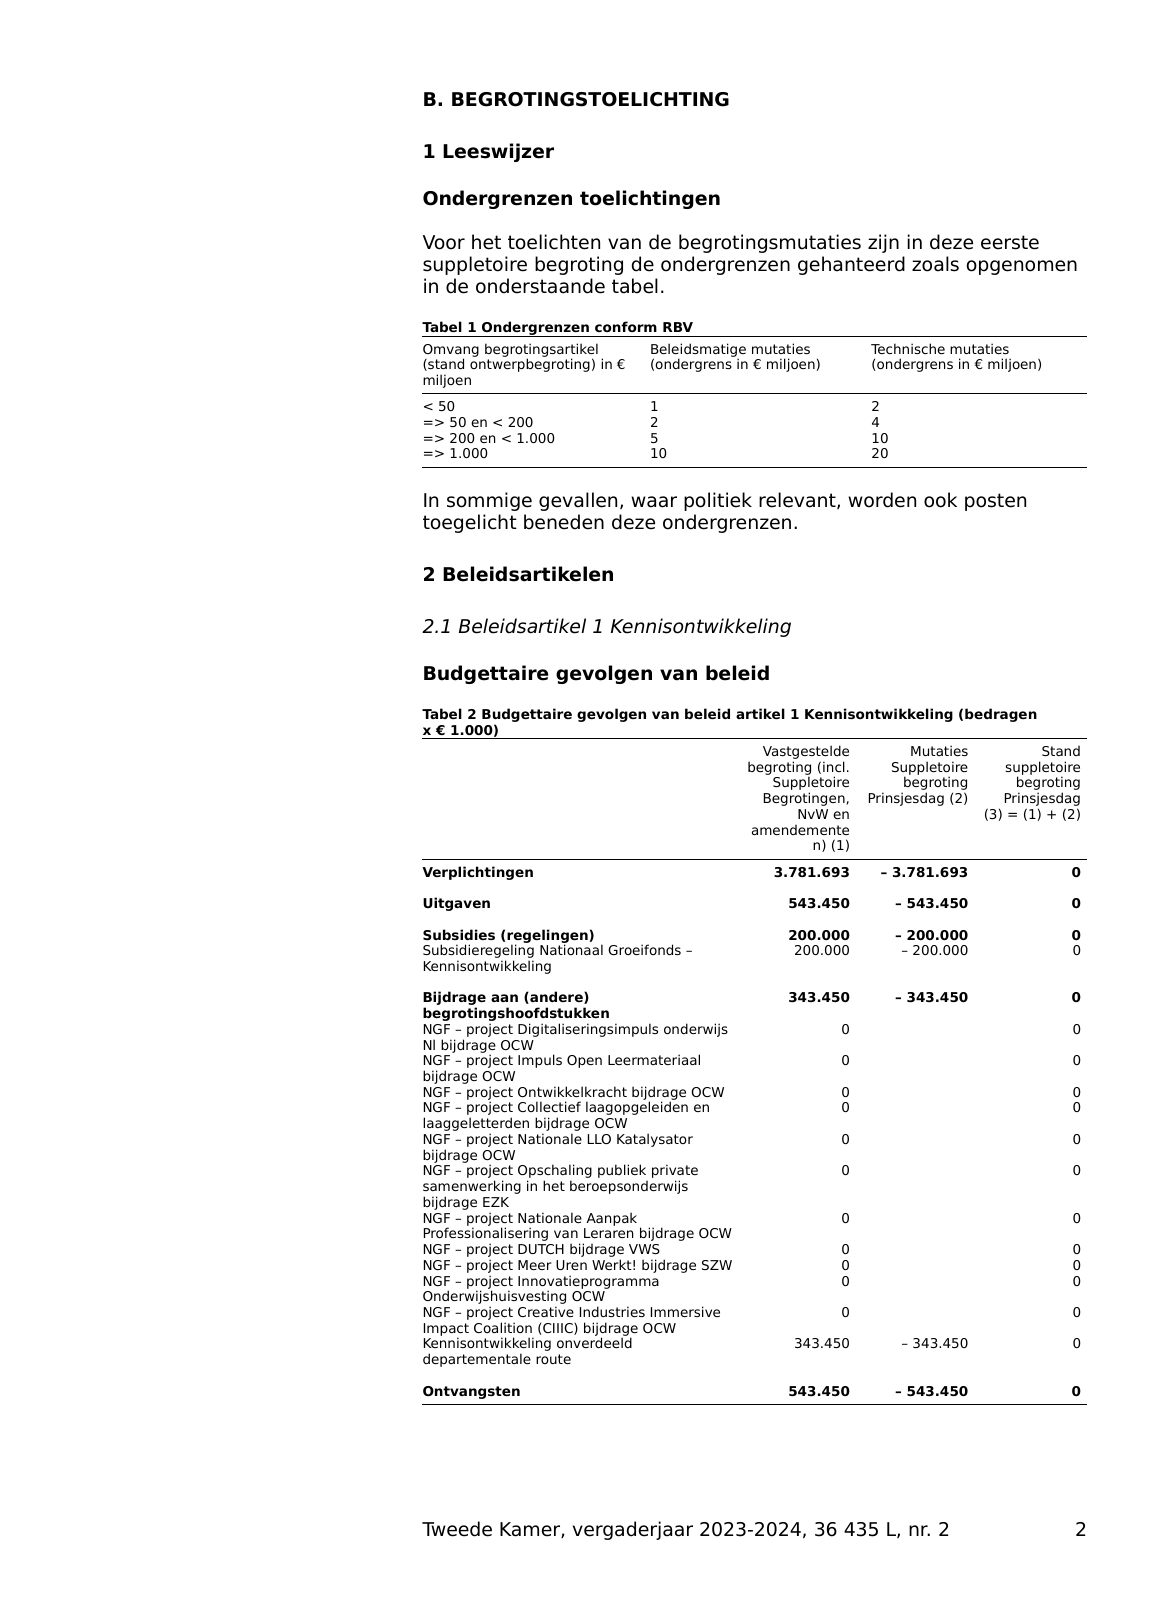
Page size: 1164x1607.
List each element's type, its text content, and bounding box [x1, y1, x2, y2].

table_cell Subsidies (regelingen) [422, 927, 737, 943]
table_cell [737, 912, 856, 927]
table_cell 0 [737, 1053, 856, 1084]
table_cell – 343.450 [856, 1336, 974, 1368]
table_cell NGF – project Innovatieprogramma Onderwijshuisvesting OCW [422, 1273, 737, 1305]
table_cell Kennisontwikkeling onverdeeld departementale route [422, 1336, 737, 1368]
table_cell [856, 1022, 974, 1053]
table_cell 0 [974, 927, 1087, 943]
table_cell 543.450 [737, 1384, 856, 1404]
table_cell 5 [644, 431, 865, 446]
table_cell 0 [737, 1085, 856, 1100]
table_cell 0 [974, 860, 1087, 880]
table_cell – 200.000 [856, 943, 974, 974]
table_cell [856, 880, 974, 896]
table_cell 10 [865, 431, 1087, 446]
table_cell [856, 1258, 974, 1273]
table_cell 2 [644, 415, 865, 431]
table_cell Ontvangsten [422, 1384, 737, 1404]
table_cell [974, 975, 1087, 990]
table_cell [856, 1100, 974, 1132]
table_cell 0 [737, 1273, 856, 1305]
table_cell 0 [737, 1258, 856, 1273]
table_cell [422, 739, 737, 859]
table_cell 0 [737, 1100, 856, 1132]
table_cell [737, 880, 856, 896]
table_cell 0 [974, 1053, 1087, 1084]
table_cell Omvang begrotingsartikel (stand ontwerpbegroting) in € miljoen [422, 337, 644, 393]
table_cell 0 [974, 1163, 1087, 1210]
table_cell – 343.450 [856, 990, 974, 1022]
table_cell 10 [644, 446, 865, 467]
table_cell 543.450 [737, 896, 856, 912]
table_cell 0 [974, 1258, 1087, 1273]
table_cell Technische mutaties (ondergrens in € miljoen) [865, 337, 1087, 393]
table_header Tabel 2 Budgettaire gevolgen van beleid artikel 1 Kennisontwikkeling (bedragen x € 1.000) [422, 707, 1087, 738]
table_cell 0 [974, 1100, 1087, 1132]
table_cell 2 [865, 394, 1087, 415]
table_cell [856, 1163, 974, 1210]
table_cell [737, 975, 856, 990]
table_cell [856, 1242, 974, 1258]
table_cell 0 [974, 1242, 1087, 1258]
table_cell – 543.450 [856, 896, 974, 912]
table_cell Uitgaven [422, 896, 737, 912]
table_header Tabel 1 Ondergrenzen conform RBV [422, 320, 1087, 336]
table_cell [422, 1368, 737, 1383]
table_cell 343.450 [737, 1336, 856, 1368]
table_cell 20 [865, 446, 1087, 467]
table_cell Subsidieregeling Nationaal Groeifonds – Kennisontwikkeling [422, 943, 737, 974]
table_cell Mutaties Suppletoire begroting Prinsjesdag (2) [856, 739, 974, 859]
table_cell 0 [974, 1132, 1087, 1163]
table_cell – 3.781.693 [856, 860, 974, 880]
table_cell 0 [974, 896, 1087, 912]
table_cell => 200 en < 1.000 [422, 431, 644, 446]
table_cell [856, 1273, 974, 1305]
table_cell [856, 1368, 974, 1383]
subtitle 2.1 Beleidsartikel 1 Kennisontwikkeling [422, 616, 1087, 638]
table_cell NGF – project DUTCH bijdrage VWS [422, 1242, 737, 1258]
table_cell [856, 1053, 974, 1084]
table_cell [422, 975, 737, 990]
table_cell < 50 [422, 394, 644, 415]
table_cell 0 [974, 1273, 1087, 1305]
table_cell [974, 1368, 1087, 1383]
table_cell 0 [974, 943, 1087, 974]
table_cell 4 [865, 415, 1087, 431]
text Voor het toelichten van de begrotingsmutaties zĳn in deze eerste suppletoire begroting de ondergrenzen gehanteerd zoals opgenomen in de onderstaande tabel. [422, 232, 1087, 298]
table_cell 0 [737, 1305, 856, 1336]
table_cell 343.450 [737, 990, 856, 1022]
table_cell 0 [974, 1210, 1087, 1242]
table_cell – 543.450 [856, 1384, 974, 1404]
table_cell 0 [974, 1384, 1087, 1404]
table_cell NGF – project Creative Industries Immersive Impact Coalition (CIIIC) bijdrage OCW [422, 1305, 737, 1336]
table_cell 0 [974, 1085, 1087, 1100]
table_cell 1 [644, 394, 865, 415]
table_cell 0 [737, 1132, 856, 1163]
table_cell Stand suppletoire begroting Prinsjesdag (3) = (1) + (2) [974, 739, 1087, 859]
table_cell Beleidsmatige mutaties (ondergrens in € miljoen) [644, 337, 865, 393]
table_cell [856, 912, 974, 927]
subtitle 1 Leeswijzer [422, 141, 1087, 163]
table_cell NGF – project Collectief laagopgeleiden en laaggeletterden bijdrage OCW [422, 1100, 737, 1132]
table_cell 0 [974, 1336, 1087, 1368]
table_cell 0 [974, 990, 1087, 1022]
table_cell 0 [974, 1305, 1087, 1336]
table_cell NGF – project Meer Uren Werkt! bijdrage SZW [422, 1258, 737, 1273]
table_cell 0 [974, 1022, 1087, 1053]
table_cell [856, 1132, 974, 1163]
table_cell [422, 880, 737, 896]
table_cell [856, 1305, 974, 1336]
table_cell 3.781.693 [737, 860, 856, 880]
subtitle 2 Beleidsartikelen [422, 564, 1087, 586]
table_cell 0 [737, 1210, 856, 1242]
table_cell => 50 en < 200 [422, 415, 644, 431]
table_cell [856, 1085, 974, 1100]
table_cell NGF – project Ontwikkelkracht bijdrage OCW [422, 1085, 737, 1100]
table_cell 0 [737, 1242, 856, 1258]
table_cell [974, 880, 1087, 896]
table_cell – 200.000 [856, 927, 974, 943]
subtitle Ondergrenzen toelichtingen [422, 188, 1087, 210]
subtitle Budgettaire gevolgen van beleid [422, 663, 1087, 685]
table_cell [422, 912, 737, 927]
table_cell Vastgestelde begroting (incl. Suppletoire Begrotingen, NvW en amendementen) (1) [737, 739, 856, 859]
table_cell 0 [737, 1022, 856, 1053]
table_cell NGF – project Digitaliseringsimpuls onderwijs Nl bijdrage OCW [422, 1022, 737, 1053]
table_cell 0 [737, 1163, 856, 1210]
table_cell NGF – project Nationale Aanpak Professionalisering van Leraren bijdrage OCW [422, 1210, 737, 1242]
table_cell [974, 912, 1087, 927]
text In sommige gevallen, waar politiek relevant, worden ook posten toegelicht beneden deze ondergrenzen. [422, 490, 1087, 534]
table_cell => 1.000 [422, 446, 644, 467]
table_cell Bijdrage aan (andere) begrotingshoofdstukken [422, 990, 737, 1022]
table_cell NGF – project Nationale LLO Katalysator bijdrage OCW [422, 1132, 737, 1163]
table_cell [737, 1368, 856, 1383]
table_cell Verplichtingen [422, 860, 737, 880]
table_cell NGF – project Opschaling publiek private samenwerking in het beroepsonderwijs bijdrage EZK [422, 1163, 737, 1210]
table_cell [856, 975, 974, 990]
table_cell 200.000 [737, 943, 856, 974]
table_cell [856, 1210, 974, 1242]
table_cell NGF – project Impuls Open Leermateriaal bijdrage OCW [422, 1053, 737, 1084]
table_cell 200.000 [737, 927, 856, 943]
subtitle B. BEGROTINGSTOELICHTING [422, 89, 1087, 111]
